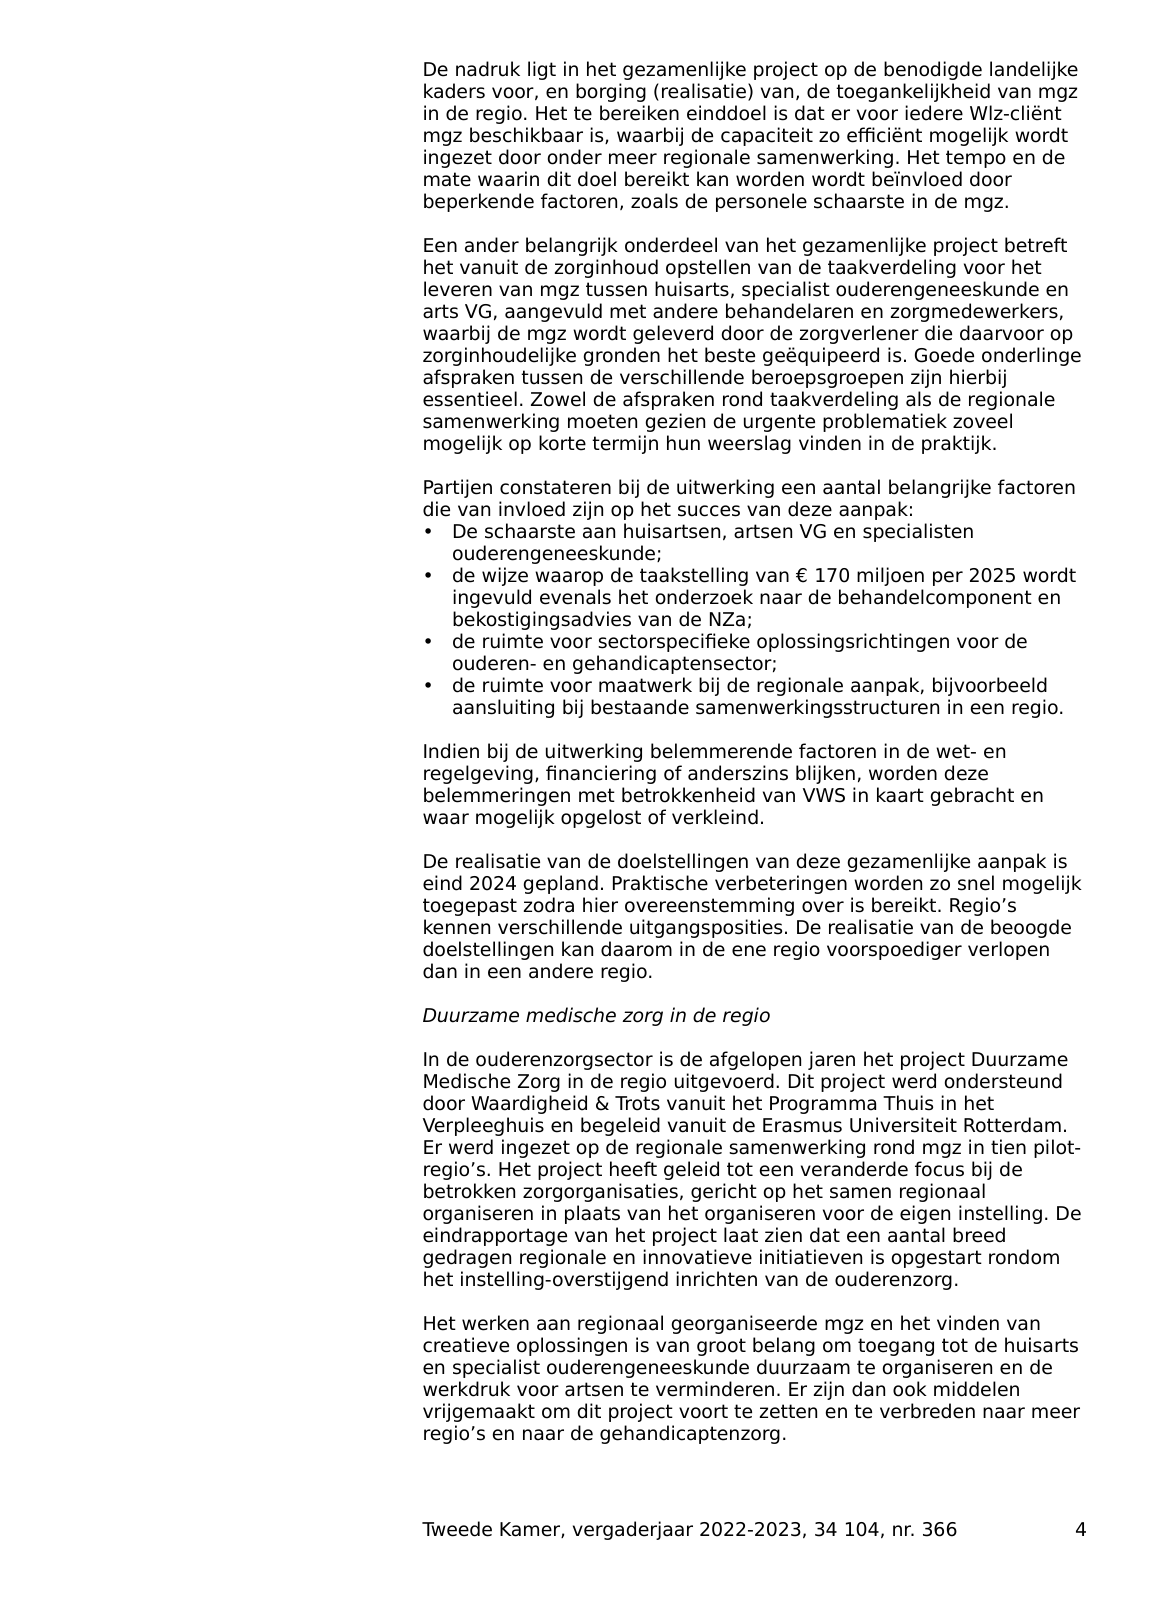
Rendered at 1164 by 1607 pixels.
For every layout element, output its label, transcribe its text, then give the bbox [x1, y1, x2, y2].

text • de wijze waarop de taakstelling van € 170 miljoen per 2025 wordt ingevuld evenals het onderzoek naar de behandelcomponent en bekostigingsadvies van de NZa; [422, 565, 1087, 631]
text Partijen constateren bij de uitwerking een aantal belangrijke factoren die van invloed zijn op het succes van deze aanpak: [422, 477, 1087, 521]
text Indien bij de uitwerking belemmerende factoren in de wet- en regelgeving, financiering of anderszins blijken, worden deze belemmeringen met betrokkenheid van VWS in kaart gebracht en waar mogelijk opgelost of verkleind. [422, 741, 1087, 829]
text De nadruk ligt in het gezamenlijke project op de benodigde landelijke kaders voor, en borging (realisatie) van, de toegankelijkheid van mgz in de regio. Het te bereiken einddoel is dat er voor iedere Wlz-cliënt mgz beschikbaar is, waarbij de capaciteit zo efficiënt mogelijk wordt ingezet door onder meer regionale samenwerking. Het tempo en de mate waarin dit doel bereikt kan worden wordt beïnvloed door beperkende factoren, zoals de personele schaarste in de mgz. [422, 59, 1087, 213]
text • De schaarste aan huisartsen, artsen VG en specialisten ouderengeneeskunde; [422, 521, 1087, 565]
text • de ruimte voor maatwerk bij de regionale aanpak, bijvoorbeeld aansluiting bij bestaande samenwerkingsstructuren in een regio. [422, 675, 1087, 719]
text • de ruimte voor sectorspecifieke oplossingsrichtingen voor de ouderen- en gehandicaptensector; [422, 631, 1087, 675]
text In de ouderenzorgsector is de afgelopen jaren het project Duurzame Medische Zorg in de regio uitgevoerd. Dit project werd ondersteund door Waardigheid & Trots vanuit het Programma Thuis in het Verpleeghuis en begeleid vanuit de Erasmus Universiteit Rotterdam. Er werd ingezet op de regionale samenwerking rond mgz in tien pilot-regio’s. Het project heeft geleid tot een veranderde focus bij de betrokken zorgorganisaties, gericht op het samen regionaal organiseren in plaats van het organiseren voor de eigen instelling. De eindrapportage van het project laat zien dat een aantal breed gedragen regionale en innovatieve initiatieven is opgestart rondom het instelling-overstijgend inrichten van de ouderenzorg. [422, 1049, 1087, 1291]
text Het werken aan regionaal georganiseerde mgz en het vinden van creatieve oplossingen is van groot belang om toegang tot de huisarts en specialist ouderengeneeskunde duurzaam te organiseren en de werkdruk voor artsen te verminderen. Er zijn dan ook middelen vrijgemaakt om dit project voort te zetten en te verbreden naar meer regio’s en naar de gehandicaptenzorg. [422, 1313, 1087, 1445]
subtitle Duurzame medische zorg in de regio [422, 1005, 1087, 1027]
text De realisatie van de doelstellingen van deze gezamenlijke aanpak is eind 2024 gepland. Praktische verbeteringen worden zo snel mogelijk toegepast zodra hier overeenstemming over is bereikt. Regio’s kennen verschillende uitgangsposities. De realisatie van de beoogde doelstellingen kan daarom in de ene regio voorspoediger verlopen dan in een andere regio. [422, 851, 1087, 983]
text Een ander belangrijk onderdeel van het gezamenlijke project betreft het vanuit de zorginhoud opstellen van de taakverdeling voor het leveren van mgz tussen huisarts, specialist ouderengeneeskunde en arts VG, aangevuld met andere behandelaren en zorgmedewerkers, waarbij de mgz wordt geleverd door de zorgverlener die daarvoor op zorginhoudelijke gronden het beste geëquipeerd is. Goede onderlinge afspraken tussen de verschillende beroepsgroepen zijn hierbij essentieel. Zowel de afspraken rond taakverdeling als de regionale samenwerking moeten gezien de urgente problematiek zoveel mogelijk op korte termijn hun weerslag vinden in de praktijk. [422, 235, 1087, 455]
